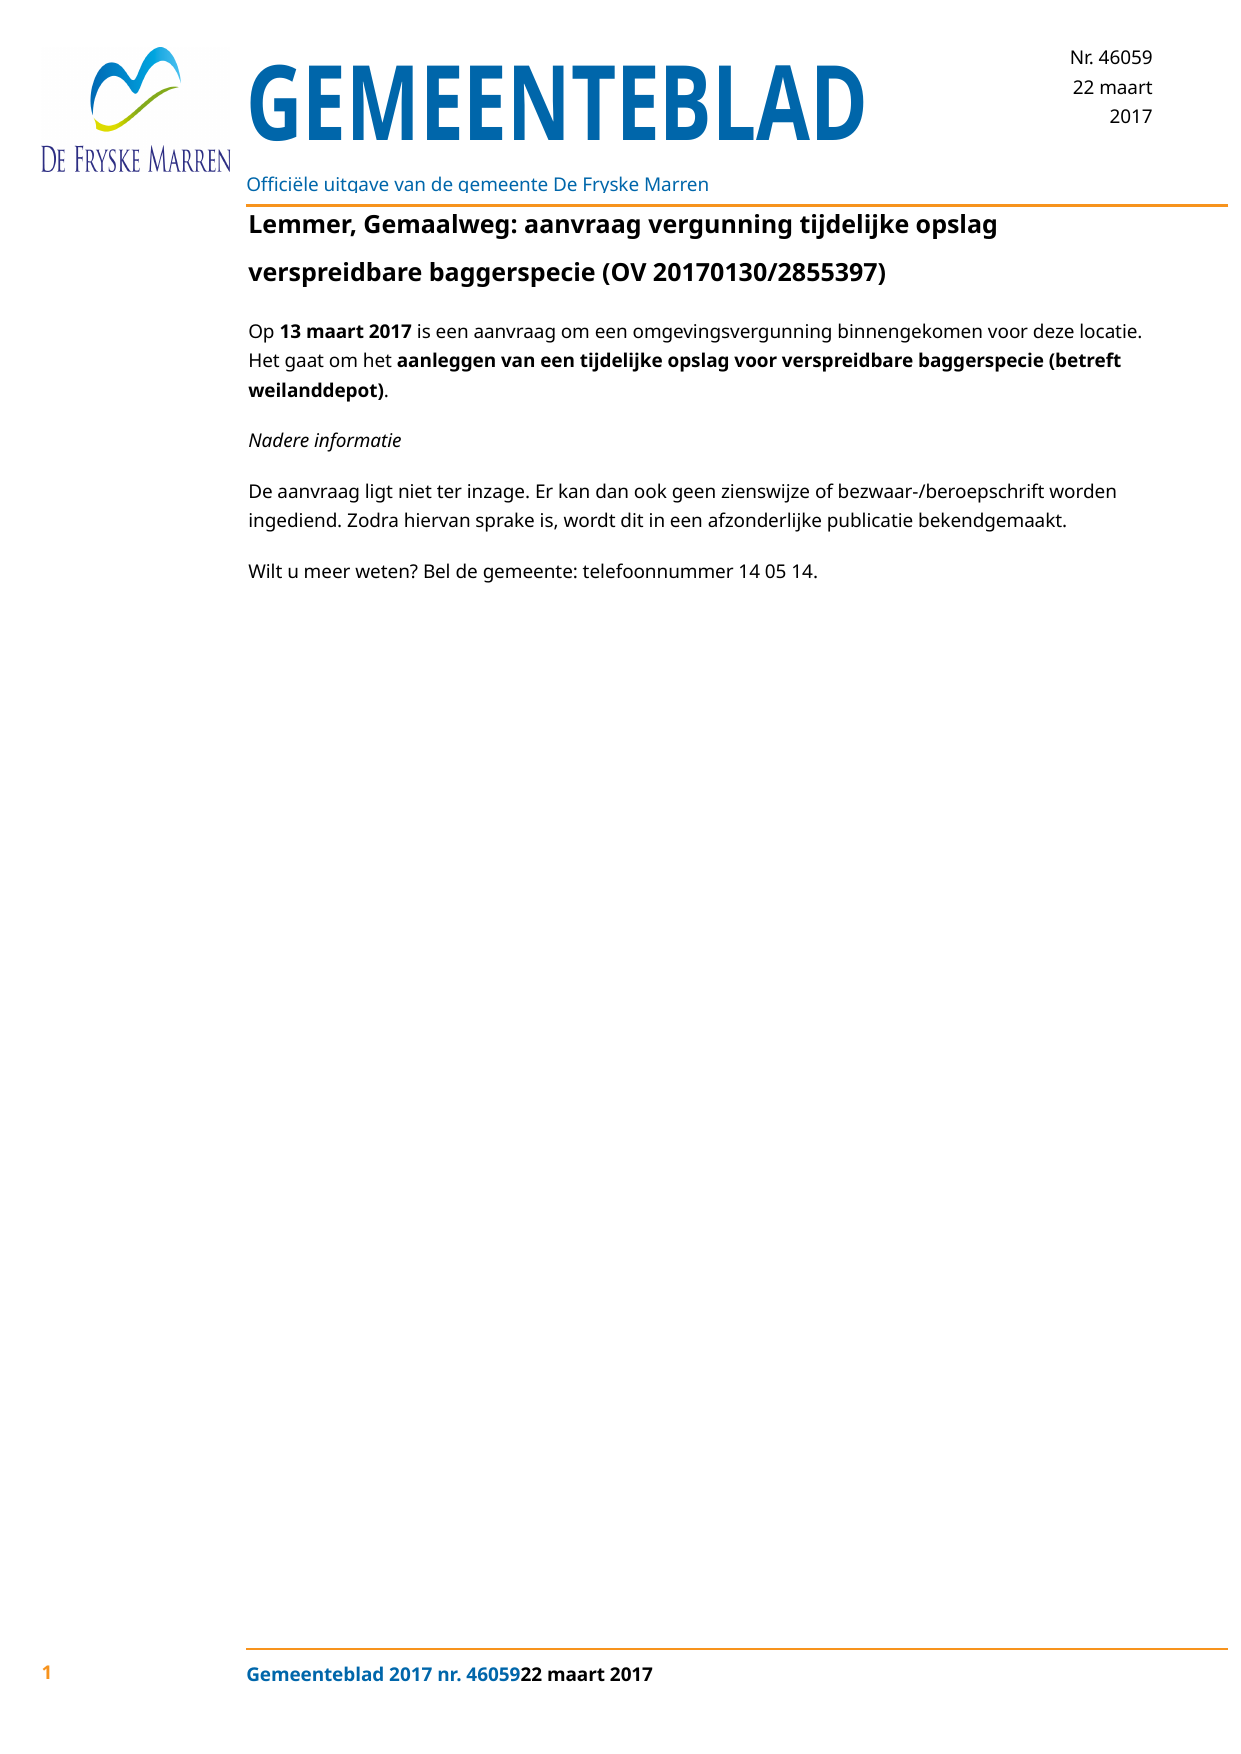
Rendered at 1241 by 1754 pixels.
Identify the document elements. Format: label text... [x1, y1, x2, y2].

picture [41, 47, 231, 172]
text Op 13 maart 2017 is een aanvraag om een omgevingsvergunning binnengekomen voor deze locatie. Het gaat om het aanleggen van een tijdelijke opslag voor verspreidbare baggerspecie (betreft weilanddepot). [248, 318, 1152, 403]
text Nadere informatie [248, 427, 1152, 453]
text Lemmer, Gemaalweg: aanvraag vergunning tijdelijke opslag verspreidbare baggerspecie (OV 20170130/2855397) [248, 207, 1152, 288]
text Wilt u meer weten? Bel de gemeente: telefoonnummer 14 05 14. [248, 558, 1152, 584]
text De aanvraag ligt niet ter inzage. Er kan dan ook geen zienswijze of bezwaar-/beroepschrift worden ingediend. Zodra hiervan sprake is, wordt dit in een afzonderlijke publicatie bekendgemaakt. [248, 478, 1152, 533]
